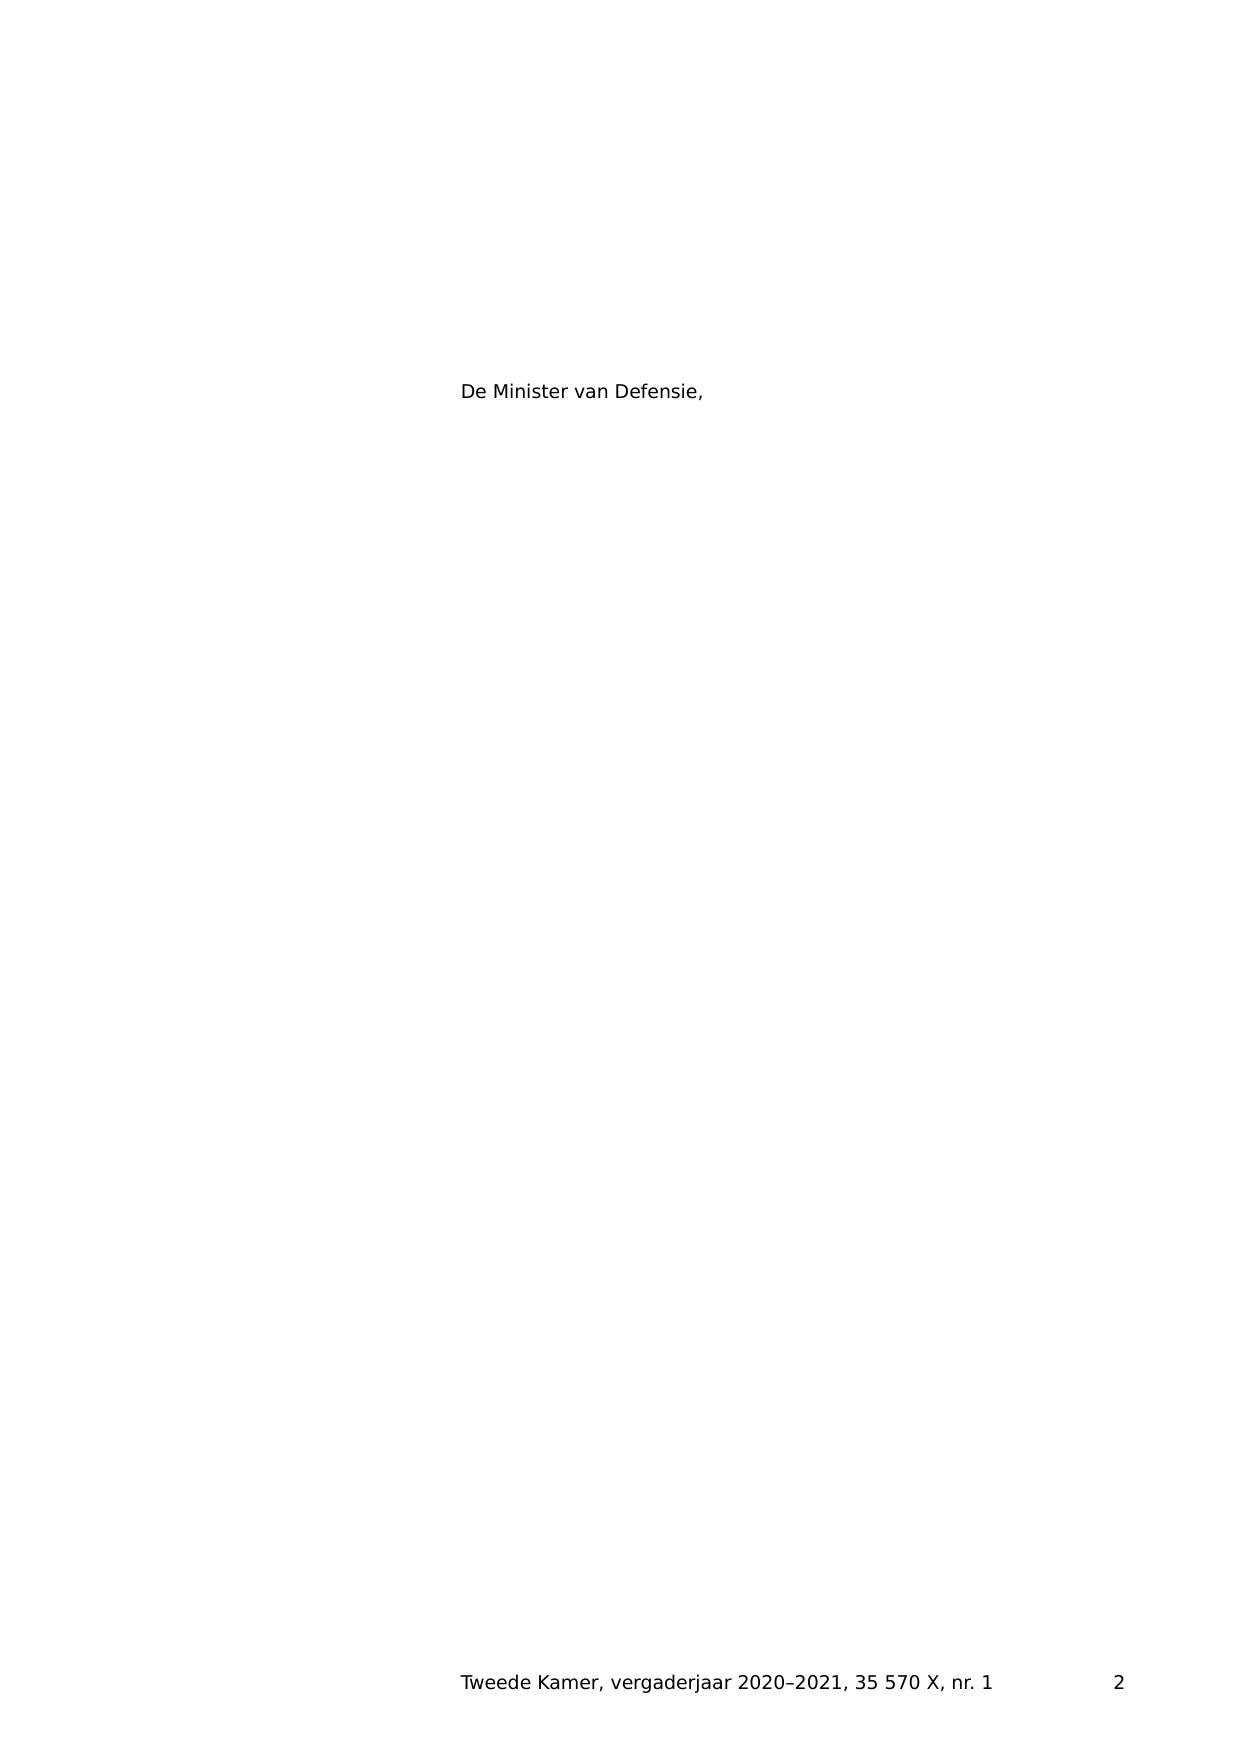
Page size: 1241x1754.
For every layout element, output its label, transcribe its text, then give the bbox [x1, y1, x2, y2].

text De Minister van Defensie, [461, 381, 1125, 403]
